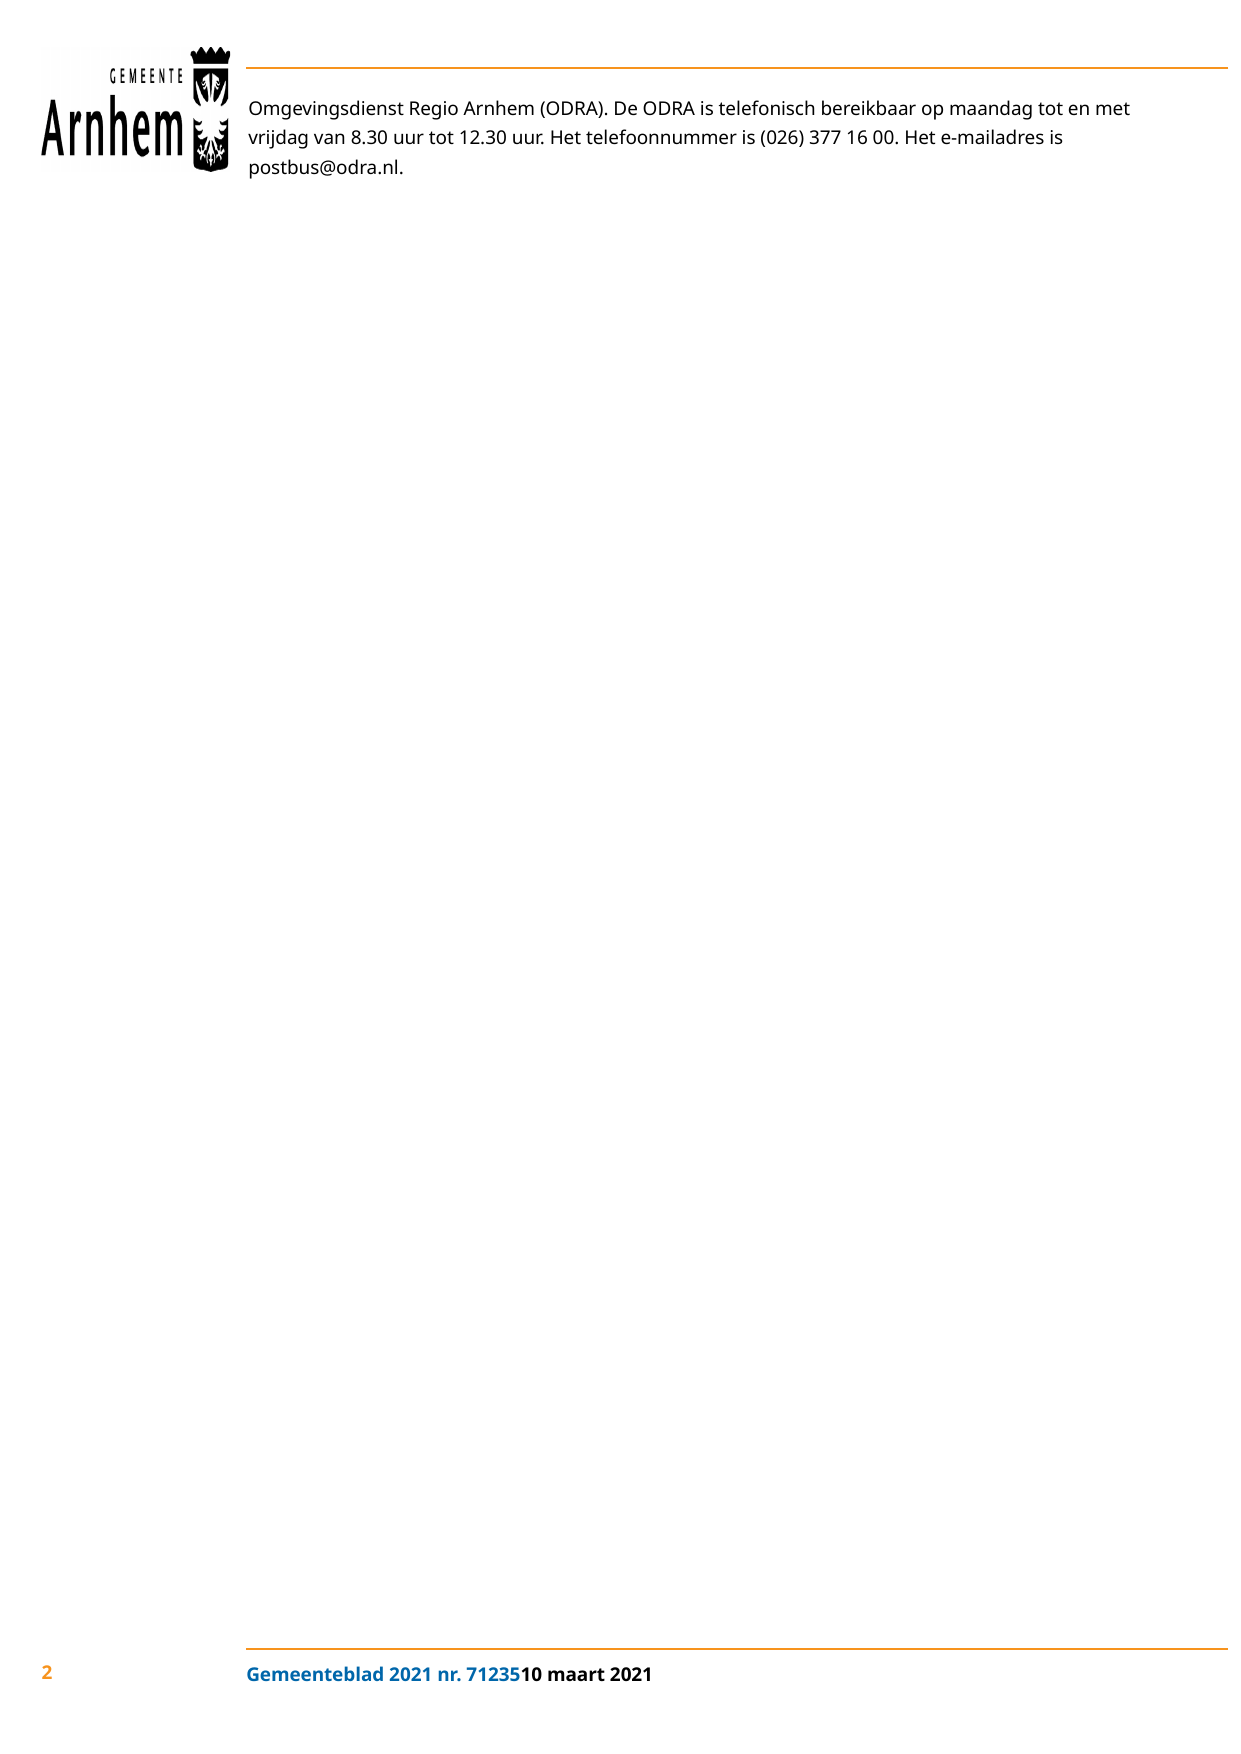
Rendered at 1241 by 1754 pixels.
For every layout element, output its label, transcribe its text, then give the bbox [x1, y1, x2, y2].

text Omgevingsdienst Regio Arnhem (ODRA). De ODRA is telefonisch bereikbaar op maandag tot en met vrijdag van 8.30 uur tot 12.30 uur. Het telefoonnummer is (026) 377 16 00. Het e-mailadres is postbus@odra.nl. [248, 95, 1152, 180]
picture [41, 47, 231, 172]
